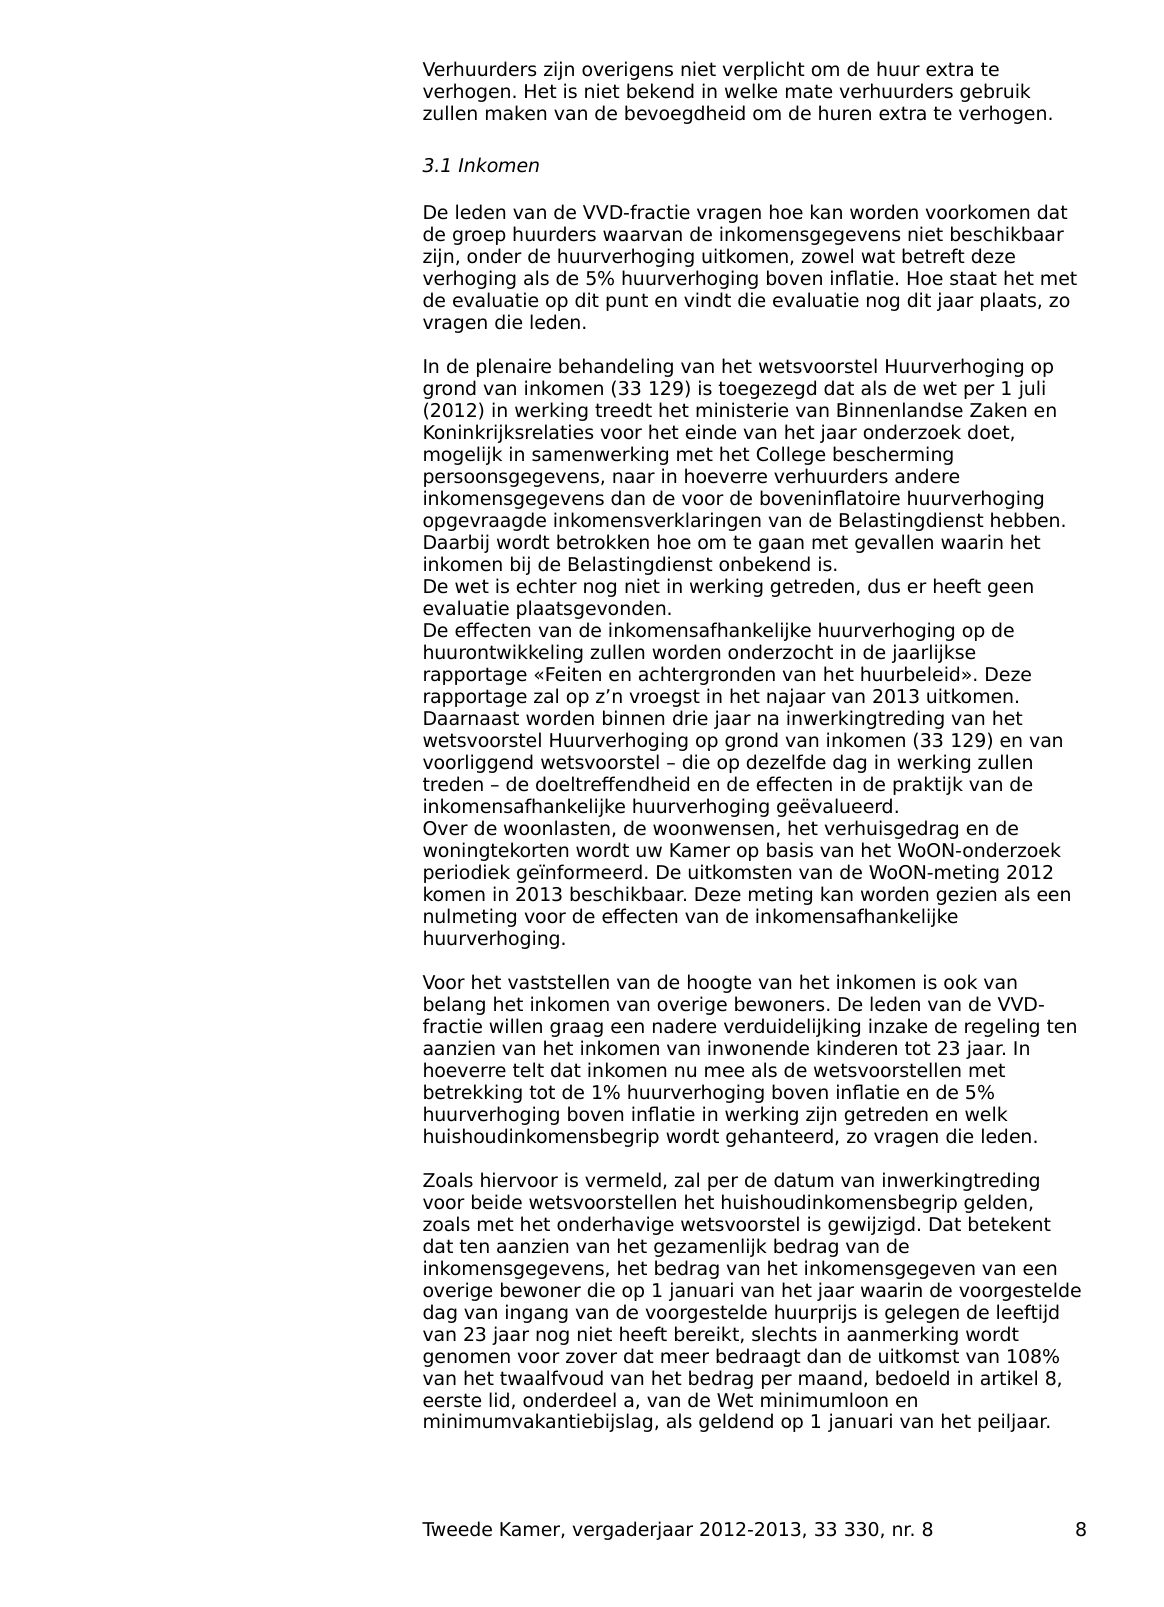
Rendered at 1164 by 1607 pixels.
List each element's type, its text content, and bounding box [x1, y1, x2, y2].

text Verhuurders zijn overigens niet verplicht om de huur extra te verhogen. Het is niet bekend in welke mate verhuurders gebruik zullen maken van de bevoegdheid om de huren extra te verhogen. [422, 59, 1087, 125]
text In de plenaire behandeling van het wetsvoorstel Huurverhoging op grond van inkomen (33 129) is toegezegd dat als de wet per 1 juli (2012) in werking treedt het ministerie van Binnenlandse Zaken en Koninkrijksrelaties voor het einde van het jaar onderzoek doet, mogelijk in samenwerking met het College bescherming persoonsgegevens, naar in hoeverre verhuurders andere inkomensgegevens dan de voor de boveninflatoire huurverhoging opgevraagde inkomensverklaringen van de Belastingdienst hebben. Daarbij wordt betrokken hoe om te gaan met gevallen waarin het inkomen bij de Belastingdienst onbekend is. [422, 356, 1087, 576]
subtitle 3.1 Inkomen [422, 155, 1087, 177]
text De wet is echter nog niet in werking getreden, dus er heeft geen evaluatie plaatsgevonden. [422, 576, 1087, 620]
text De effecten van de inkomensafhankelijke huurverhoging op de huurontwikkeling zullen worden onderzocht in de jaarlijkse rapportage «Feiten en achtergronden van het huurbeleid». Deze rapportage zal op z’n vroegst in het najaar van 2013 uitkomen. Daarnaast worden binnen drie jaar na inwerkingtreding van het wetsvoorstel Huurverhoging op grond van inkomen (33 129) en van voorliggend wetsvoorstel – die op dezelfde dag in werking zullen treden – de doeltreffendheid en de effecten in de praktijk van de inkomensafhankelijke huurverhoging geëvalueerd. [422, 620, 1087, 818]
text De leden van de VVD-fractie vragen hoe kan worden voorkomen dat de groep huurders waarvan de inkomensgegevens niet beschikbaar zijn, onder de huurverhoging uitkomen, zowel wat betreft deze verhoging als de 5% huurverhoging boven inflatie. Hoe staat het met de evaluatie op dit punt en vindt die evaluatie nog dit jaar plaats, zo vragen die leden. [422, 202, 1087, 334]
text Voor het vaststellen van de hoogte van het inkomen is ook van belang het inkomen van overige bewoners. De leden van de VVD-fractie willen graag een nadere verduidelijking inzake de regeling ten aanzien van het inkomen van inwonende kinderen tot 23 jaar. In hoeverre telt dat inkomen nu mee als de wetsvoorstellen met betrekking tot de 1% huurverhoging boven inflatie en de 5% huurverhoging boven inflatie in werking zijn getreden en welk huishoudinkomensbegrip wordt gehanteerd, zo vragen die leden. [422, 972, 1087, 1147]
text Zoals hiervoor is vermeld, zal per de datum van inwerkingtreding voor beide wetsvoorstellen het huishoudinkomensbegrip gelden, zoals met het onderhavige wetsvoorstel is gewijzigd. Dat betekent dat ten aanzien van het gezamenlijk bedrag van de inkomensgegevens, het bedrag van het inkomensgegeven van een overige bewoner die op 1 januari van het jaar waarin de voorgestelde dag van ingang van de voorgestelde huurprijs is gelegen de leeftijd van 23 jaar nog niet heeft bereikt, slechts in aanmerking wordt genomen voor zover dat meer bedraagt dan de uitkomst van 108% van het twaalfvoud van het bedrag per maand, bedoeld in artikel 8, eerste lid, onderdeel a, van de Wet minimumloon en minimumvakantiebijslag, als geldend op 1 januari van het peiljaar. [422, 1170, 1087, 1433]
text Over de woonlasten, de woonwensen, het verhuisgedrag en de woningtekorten wordt uw Kamer op basis van het WoON-onderzoek periodiek geïnformeerd. De uitkomsten van de WoON-meting 2012 komen in 2013 beschikbaar. Deze meting kan worden gezien als een nulmeting voor de effecten van de inkomensafhankelijke huurverhoging. [422, 818, 1087, 949]
